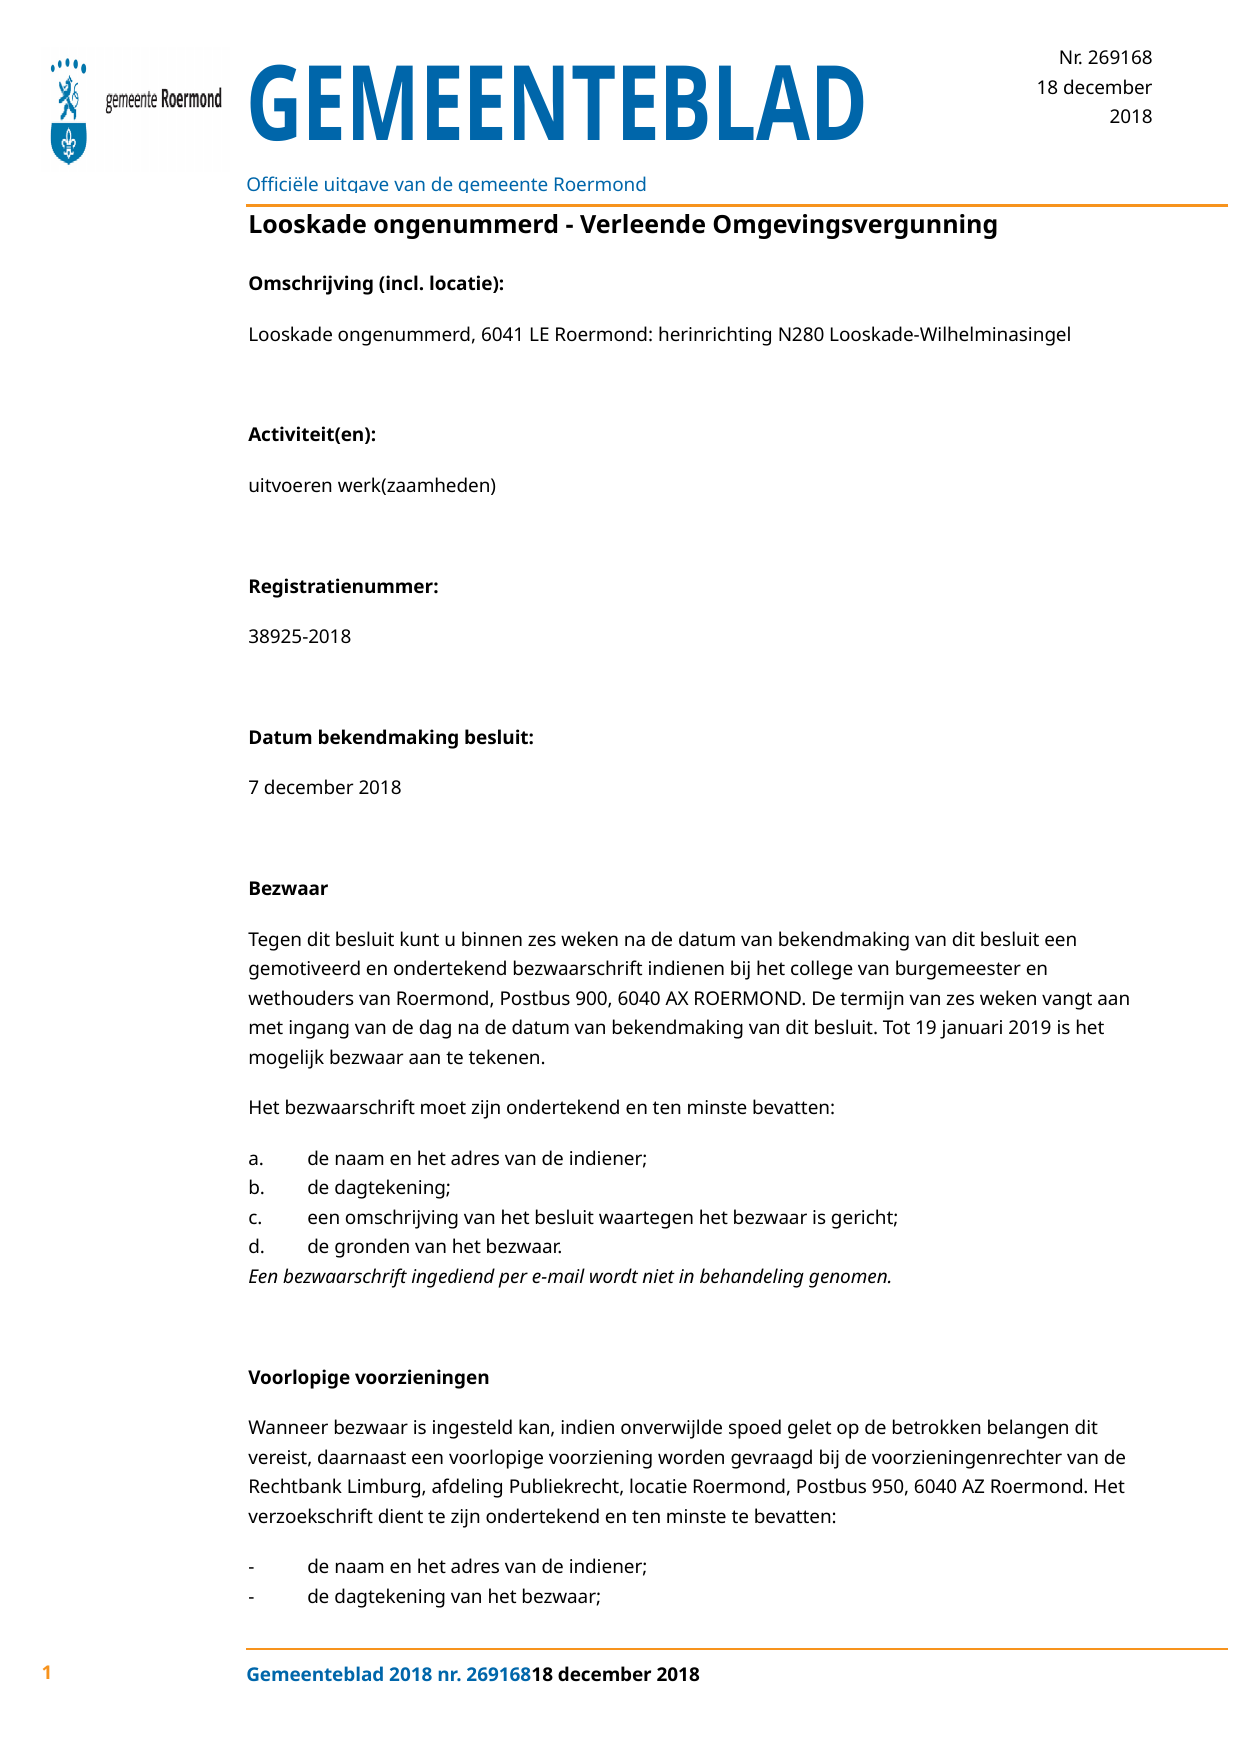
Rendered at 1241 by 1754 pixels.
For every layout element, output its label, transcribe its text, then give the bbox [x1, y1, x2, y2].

picture [41, 47, 231, 172]
text Bezwaar [248, 875, 1152, 901]
list de gronden van het bezwaar. [248, 1234, 1152, 1259]
text Tegen dit besluit kunt u binnen zes weken na de datum van bekendmaking van dit besluit een gemotiveerd en ondertekend bezwaarschrift indienen bij het college van burgemeester en wethouders van Roermond, Postbus 900, 6040 AX ROERMOND. De termijn van zes weken vangt aan met ingang van de dag na de datum van bekendmaking van dit besluit. Tot 19 januari 2019 is het mogelijk bezwaar aan te tekenen. [248, 926, 1152, 1070]
text Looskade ongenummerd, 6041 LE Roermond: herinrichting N280 Looskade-Wilhelminasingel [248, 321, 1152, 346]
list de naam en het adres van de indiener; [248, 1554, 1152, 1579]
text Looskade ongenummerd - Verleende Omgevingsvergunning [248, 207, 1152, 241]
list een omschrijving van het besluit waartegen het bezwaar is gericht; [248, 1204, 1152, 1230]
text Omschrijving (incl. locatie): [248, 270, 1152, 296]
list de dagtekening van het bezwaar; [248, 1583, 1152, 1609]
text 7 december 2018 [248, 774, 1152, 800]
text 38925-2018 [248, 623, 1152, 649]
list de naam en het adres van de indiener; [248, 1145, 1152, 1171]
text uitvoeren werk(zaamheden) [248, 472, 1152, 498]
list de dagtekening; [248, 1174, 1152, 1200]
text Datum bekendmaking besluit: [248, 724, 1152, 750]
text Een bezwaarschrift ingediend per e-mail wordt niet in behandeling genomen. [248, 1263, 1152, 1289]
text Voorlopige voorzieningen [248, 1364, 1152, 1390]
text Wanneer bezwaar is ingesteld kan, indien onverwijlde spoed gelet op de betrokken belangen dit vereist, daarnaast een voorlopige voorziening worden gevraagd bij de voorzieningenrechter van de Rechtbank Limburg, afdeling Publiekrecht, locatie Roermond, Postbus 950, 6040 AZ Roermond. Het verzoekschrift dient te zijn ondertekend en ten minste te bevatten: [248, 1414, 1152, 1529]
text Registratienummer: [248, 573, 1152, 598]
text Het bezwaarschrift moet zijn ondertekend en ten minste bevatten: [248, 1094, 1152, 1120]
text Activiteit(en): [248, 422, 1152, 447]
